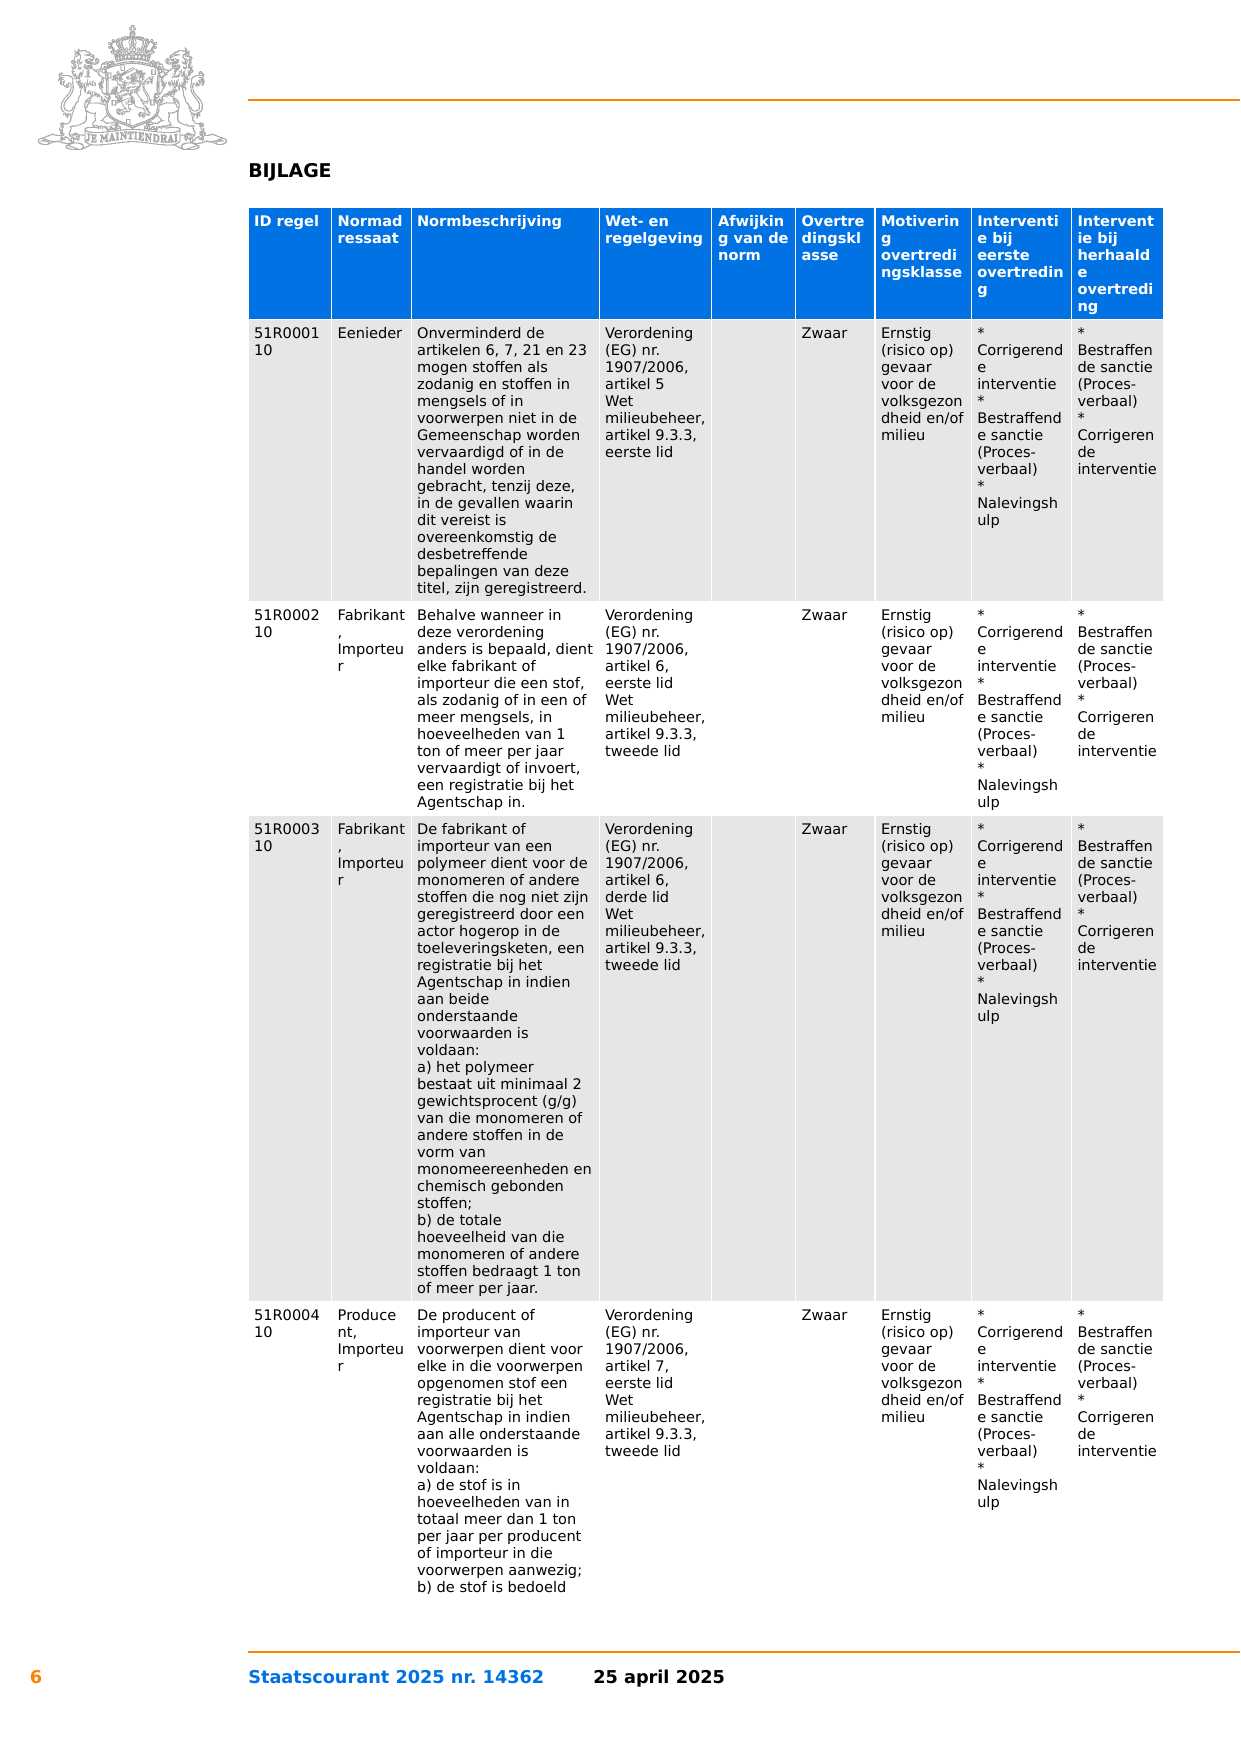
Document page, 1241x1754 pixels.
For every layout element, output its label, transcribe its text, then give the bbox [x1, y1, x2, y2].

table_cell Zwaar [796, 602, 874, 815]
table_header Motivering overtredingsklasse [876, 208, 971, 319]
table_cell Verordening (EG) nr. 1907/2006, artikel 6, derde lid Wet milieubeheer, artikel 9.3.3, tweede lid [600, 816, 711, 1301]
table_cell 51R000210 [249, 602, 331, 815]
table_cell Onverminderd de artikelen 6, 7, 21 en 23 mogen stoffen als zodanig en stoffen in mengsels of in voorwerpen niet in de Gemeenschap worden vervaardigd of in de handel worden gebracht, tenzij deze, in de gevallen waarin dit vereist is overeenkomstig de desbetreffende bepalingen van deze titel, zijn geregistreerd. [412, 320, 599, 601]
table_cell 51R000110 [249, 320, 331, 601]
table_cell * Bestraffende sanctie (Proces-verbaal) * Corrigerende interventie [1072, 816, 1163, 1301]
picture [38, 25, 227, 150]
table_header Interventie bij herhaalde overtreding [1072, 208, 1163, 319]
table_cell Verordening (EG) nr. 1907/2006, artikel 6, eerste lid Wet milieubeheer, artikel 9.3.3, tweede lid [600, 602, 711, 815]
table_cell [712, 320, 795, 601]
table_cell Verordening (EG) nr. 1907/2006, artikel 7, eerste lid Wet milieubeheer, artikel 9.3.3, tweede lid [600, 1302, 711, 1600]
table_cell * Corrigerende interventie * Bestraffende sanctie (Proces-verbaal) * Nalevingshulp [972, 320, 1071, 601]
table_header ID regel [249, 208, 331, 319]
table_cell Zwaar [796, 816, 874, 1301]
table_cell Verordening (EG) nr. 1907/2006, artikel 5 Wet milieubeheer, artikel 9.3.3, eerste lid [600, 320, 711, 601]
table_cell Ernstig (risico op) gevaar voor de volksgezondheid en/of milieu [876, 1302, 971, 1600]
subtitle BIJLAGE [248, 160, 1163, 182]
table_cell Ernstig (risico op) gevaar voor de volksgezondheid en/of milieu [876, 602, 971, 815]
table_cell Ernstig (risico op) gevaar voor de volksgezondheid en/of milieu [876, 816, 971, 1301]
table_header Overtredingsklasse [796, 208, 874, 319]
table_cell Fabrikant, Importeur [332, 602, 411, 815]
table_cell 51R000310 [249, 816, 331, 1301]
table_cell [712, 816, 795, 1301]
table_cell * Bestraffende sanctie (Proces-verbaal) * Corrigerende interventie [1072, 320, 1163, 601]
table_cell Behalve wanneer in deze verordening anders is bepaald, dient elke fabrikant of importeur die een stof, als zodanig of in een of meer mengsels, in hoeveelheden van 1 ton of meer per jaar vervaardigt of invoert, een registratie bij het Agentschap in. [412, 602, 599, 815]
table_cell * Corrigerende interventie * Bestraffende sanctie (Proces-verbaal) * Nalevingshulp [972, 816, 1071, 1301]
table_cell 51R000410 [249, 1302, 331, 1600]
table_cell Zwaar [796, 1302, 874, 1600]
table_cell [712, 1302, 795, 1600]
table_header Normadressaat [332, 208, 411, 319]
table_cell * Bestraffende sanctie (Proces-verbaal) * Corrigerende interventie [1072, 1302, 1163, 1600]
table_cell De producent of importeur van voorwerpen dient voor elke in die voorwerpen opgenomen stof een registratie bij het Agentschap in indien aan alle onderstaande voorwaarden is voldaan: a) de stof is in hoeveelheden van in totaal meer dan 1 ton per jaar per producent of importeur in die voorwerpen aanwezig; b) de stof is bedoeld [412, 1302, 599, 1600]
table_cell Eenieder [332, 320, 411, 601]
table_header Wet- en regelgeving [600, 208, 711, 319]
table_cell De fabrikant of importeur van een polymeer dient voor de monomeren of andere stoffen die nog niet zijn geregistreerd door een actor hogerop in de toeleveringsketen, een registratie bij het Agentschap in indien aan beide onderstaande voorwaarden is voldaan: a) het polymeer bestaat uit minimaal 2 gewichtsprocent (g/g) van die monomeren of andere stoffen in de vorm van monomeereenheden en chemisch gebonden stoffen; b) de totale hoeveelheid van die monomeren of andere stoffen bedraagt 1 ton of meer per jaar. [412, 816, 599, 1301]
table_header Afwijking van de norm [712, 208, 795, 319]
table_cell Ernstig (risico op) gevaar voor de volksgezondheid en/of milieu [876, 320, 971, 601]
table_cell Producent, Importeur [332, 1302, 411, 1600]
table_cell Zwaar [796, 320, 874, 601]
table_cell Fabrikant, Importeur [332, 816, 411, 1301]
table_cell * Corrigerende interventie * Bestraffende sanctie (Proces-verbaal) * Nalevingshulp [972, 602, 1071, 815]
table_header Interventie bij eerste overtreding [972, 208, 1071, 319]
table_cell * Corrigerende interventie * Bestraffende sanctie (Proces-verbaal) * Nalevingshulp [972, 1302, 1071, 1600]
table_cell [712, 602, 795, 815]
table_cell * Bestraffende sanctie (Proces-verbaal) * Corrigerende interventie [1072, 602, 1163, 815]
table_header Normbeschrijving [412, 208, 599, 319]
